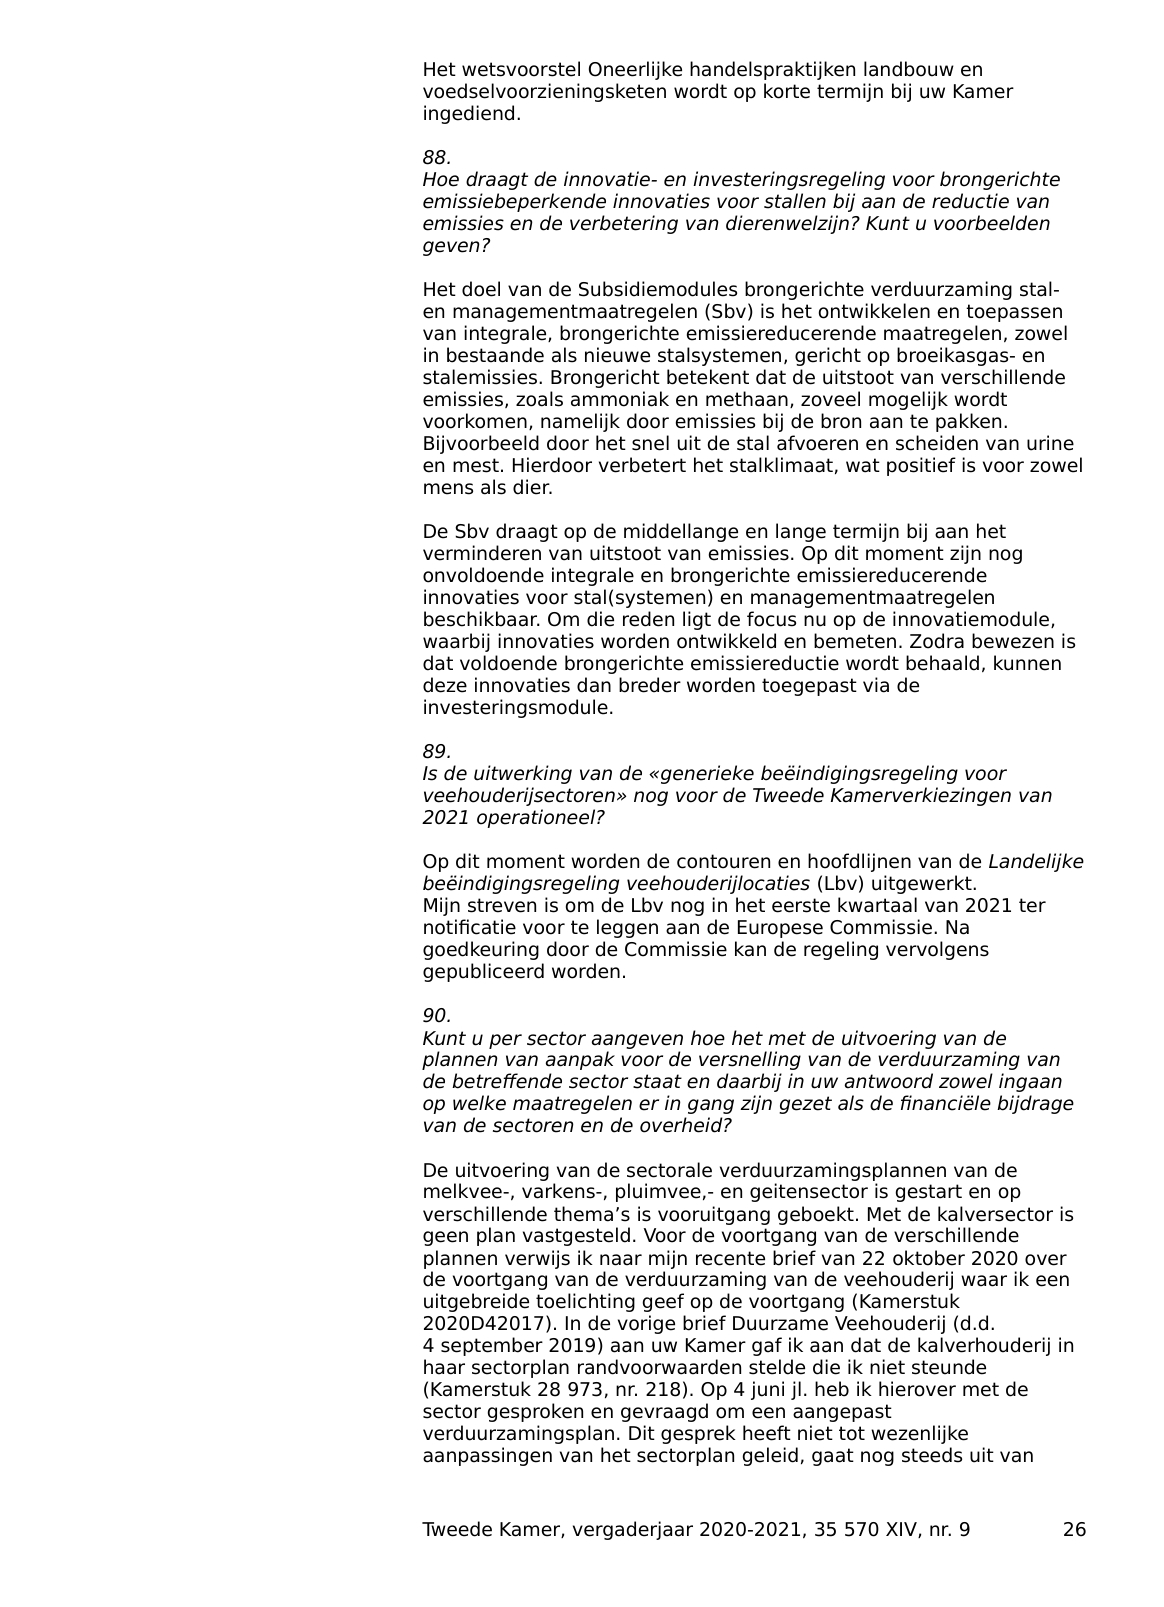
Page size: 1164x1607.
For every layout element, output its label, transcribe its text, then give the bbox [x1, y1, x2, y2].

text Kunt u per sector aangeven hoe het met de uitvoering van de plannen van aanpak voor de versnelling van de verduurzaming van de betreffende sector staat en daarbij in uw antwoord zowel ingaan op welke maatregelen er in gang zijn gezet als de financiële bijdrage van de sectoren en de overheid? [422, 1027, 1087, 1137]
text Op dit moment worden de contouren en hoofdlijnen van de Landelijke beëindigingsregeling veehouderijlocaties (Lbv) uitgewerkt. [422, 851, 1087, 895]
text Het doel van de Subsidiemodules brongerichte verduurzaming stal- en managementmaatregelen (Sbv) is het ontwikkelen en toepassen van integrale, brongerichte emissiereducerende maatregelen, zowel in bestaande als nieuwe stalsystemen, gericht op broeikasgas- en stalemissies. Brongericht betekent dat de uitstoot van verschillende emissies, zoals ammoniak en methaan, zoveel mogelijk wordt voorkomen, namelijk door emissies bij de bron aan te pakken. Bijvoorbeeld door het snel uit de stal afvoeren en scheiden van urine en mest. Hierdoor verbetert het stalklimaat, wat positief is voor zowel mens als dier. [422, 279, 1087, 499]
text Het wetsvoorstel Oneerlijke handelspraktijken landbouw en voedselvoorzieningsketen wordt op korte termijn bij uw Kamer ingediend. [422, 59, 1087, 125]
text De uitvoering van de sectorale verduurzamingsplannen van de melkvee-, varkens-, pluimvee,- en geitensector is gestart en op verschillende thema’s is vooruitgang geboekt. Met de kalversector is geen plan vastgesteld. Voor de voortgang van de verschillende plannen verwijs ik naar mijn recente brief van 22 oktober 2020 over de voortgang van de verduurzaming van de veehouderij waar ik een uitgebreide toelichting geef op de voortgang (Kamerstuk 2020D42017). In de vorige brief Duurzame Veehouderij (d.d. 4 september 2019) aan uw Kamer gaf ik aan dat de kalverhouderij in haar sectorplan randvoorwaarden stelde die ik niet steunde (Kamerstuk 28 973, nr. 218). Op 4 juni jl. heb ik hierover met de sector gesproken en gevraagd om een aangepast verduurzamingsplan. Dit gesprek heeft niet tot wezenlijke aanpassingen van het sectorplan geleid, gaat nog steeds uit van [422, 1159, 1087, 1467]
text Mijn streven is om de Lbv nog in het eerste kwartaal van 2021 ter notificatie voor te leggen aan de Europese Commissie. Na goedkeuring door de Commissie kan de regeling vervolgens gepubliceerd worden. [422, 895, 1087, 983]
text Hoe draagt de innovatie- en investeringsregeling voor brongerichte emissiebeperkende innovaties voor stallen bij aan de reductie van emissies en de verbetering van dierenwelzijn? Kunt u voorbeelden geven? [422, 169, 1087, 257]
text 88. [422, 147, 1087, 169]
text De Sbv draagt op de middellange en lange termijn bij aan het verminderen van uitstoot van emissies. Op dit moment zijn nog onvoldoende integrale en brongerichte emissiereducerende innovaties voor stal(systemen) en managementmaatregelen beschikbaar. Om die reden ligt de focus nu op de innovatiemodule, waarbij innovaties worden ontwikkeld en bemeten. Zodra bewezen is dat voldoende brongerichte emissiereductie wordt behaald, kunnen deze innovaties dan breder worden toegepast via de investeringsmodule. [422, 521, 1087, 719]
text 90. [422, 1005, 1087, 1027]
text Is de uitwerking van de «generieke beëindigingsregeling voor veehouderijsectoren» nog voor de Tweede Kamerverkiezingen van 2021 operationeel? [422, 763, 1087, 829]
text 89. [422, 741, 1087, 763]
